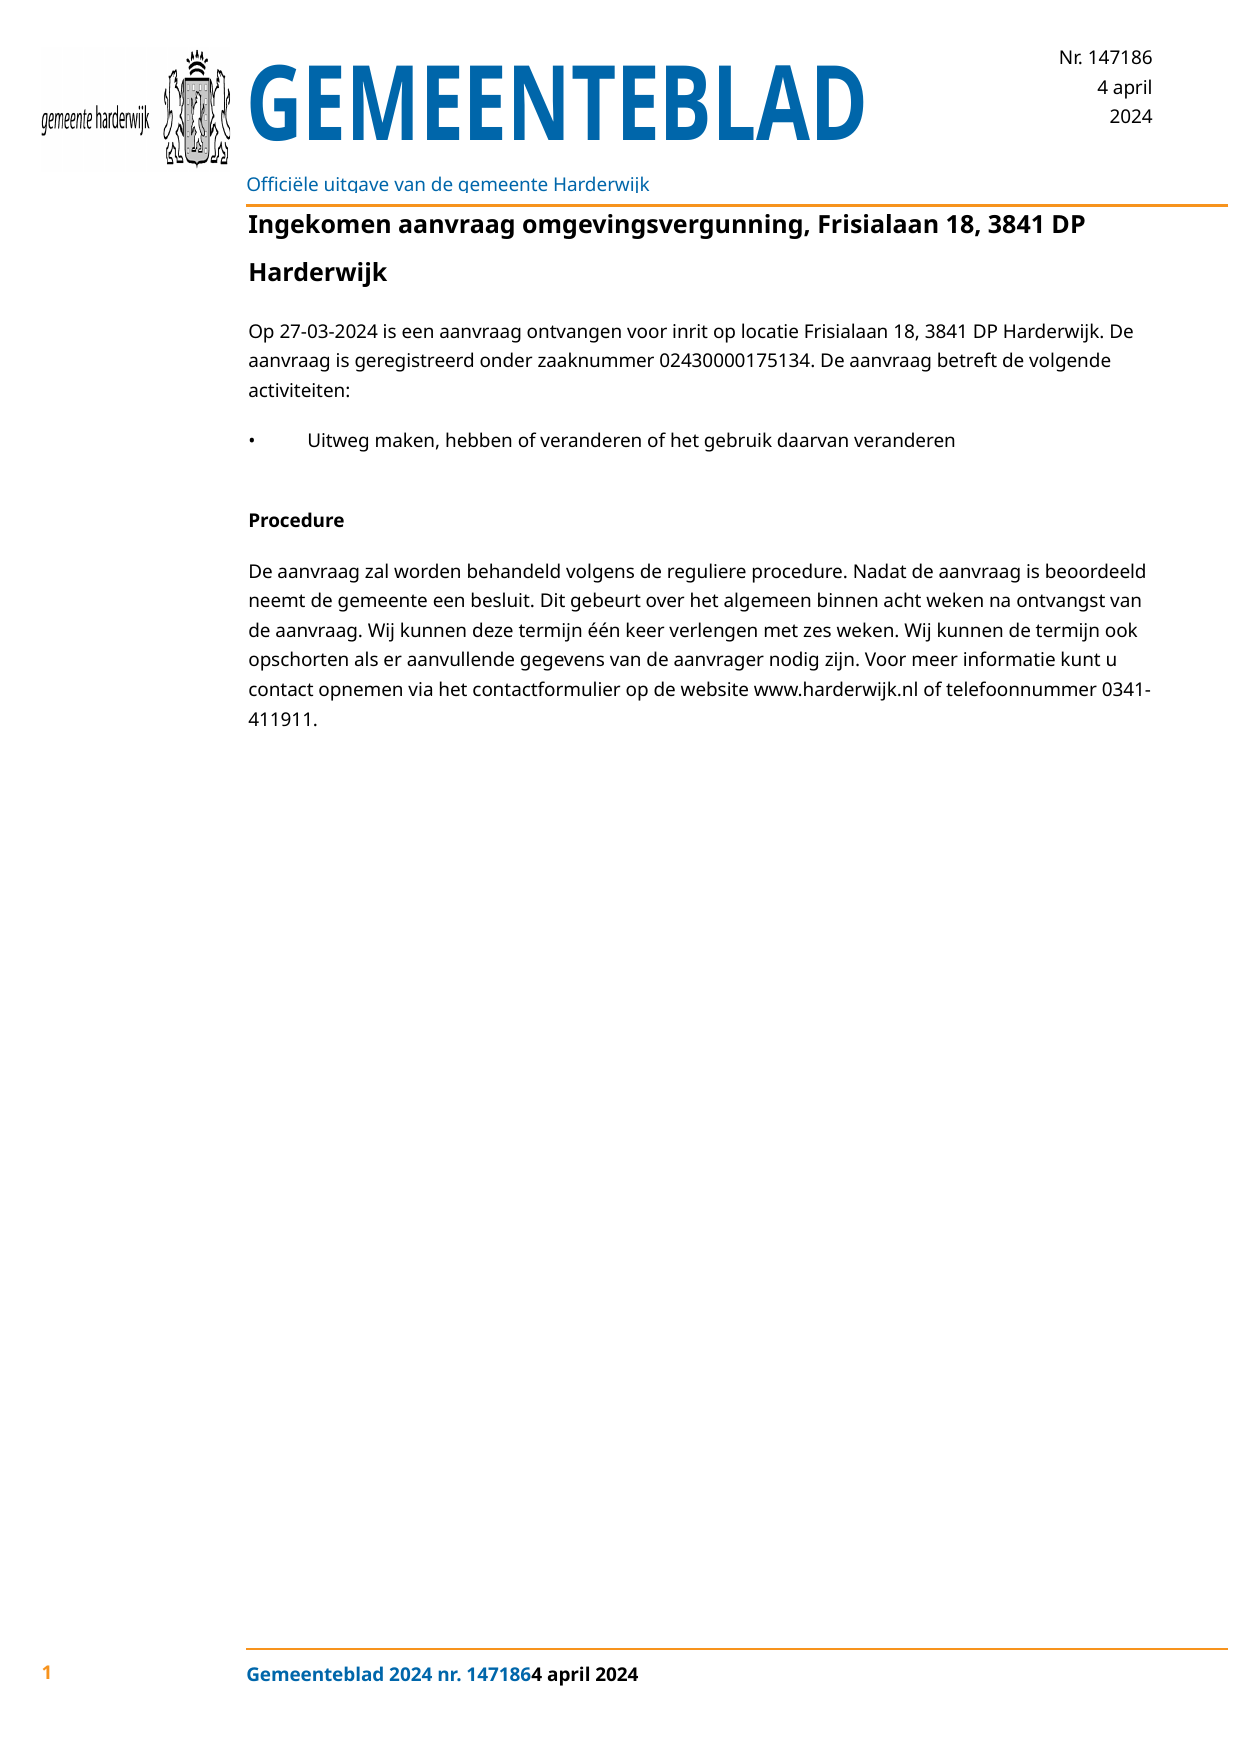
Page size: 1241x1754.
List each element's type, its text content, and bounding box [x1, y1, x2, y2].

text Op 27-03-2024 is een aanvraag ontvangen voor inrit op locatie Frisialaan 18, 3841 DP Harderwijk. De aanvraag is geregistreerd onder zaaknummer 02430000175134. De aanvraag betreft de volgende activiteiten: [248, 318, 1152, 403]
text Procedure [248, 507, 1152, 533]
text De aanvraag zal worden behandeld volgens de reguliere procedure. Nadat de aanvraag is beoordeeld neemt de gemeente een besluit. Dit gebeurt over het algemeen binnen acht weken na ontvangst van de aanvraag. Wij kunnen deze termijn één keer verlengen met zes weken. Wij kunnen de termijn ook opschorten als er aanvullende gegevens van de aanvrager nodig zijn. Voor meer informatie kunt u contact opnemen via het contactformulier op de website www.harderwijk.nl of telefoonnummer 0341-411911. [248, 558, 1152, 732]
list Uitweg maken, hebben of veranderen of het gebruik daarvan veranderen [248, 427, 1152, 453]
text Ingekomen aanvraag omgevingsvergunning, Frisialaan 18, 3841 DP Harderwijk [248, 207, 1152, 288]
picture [41, 47, 231, 172]
